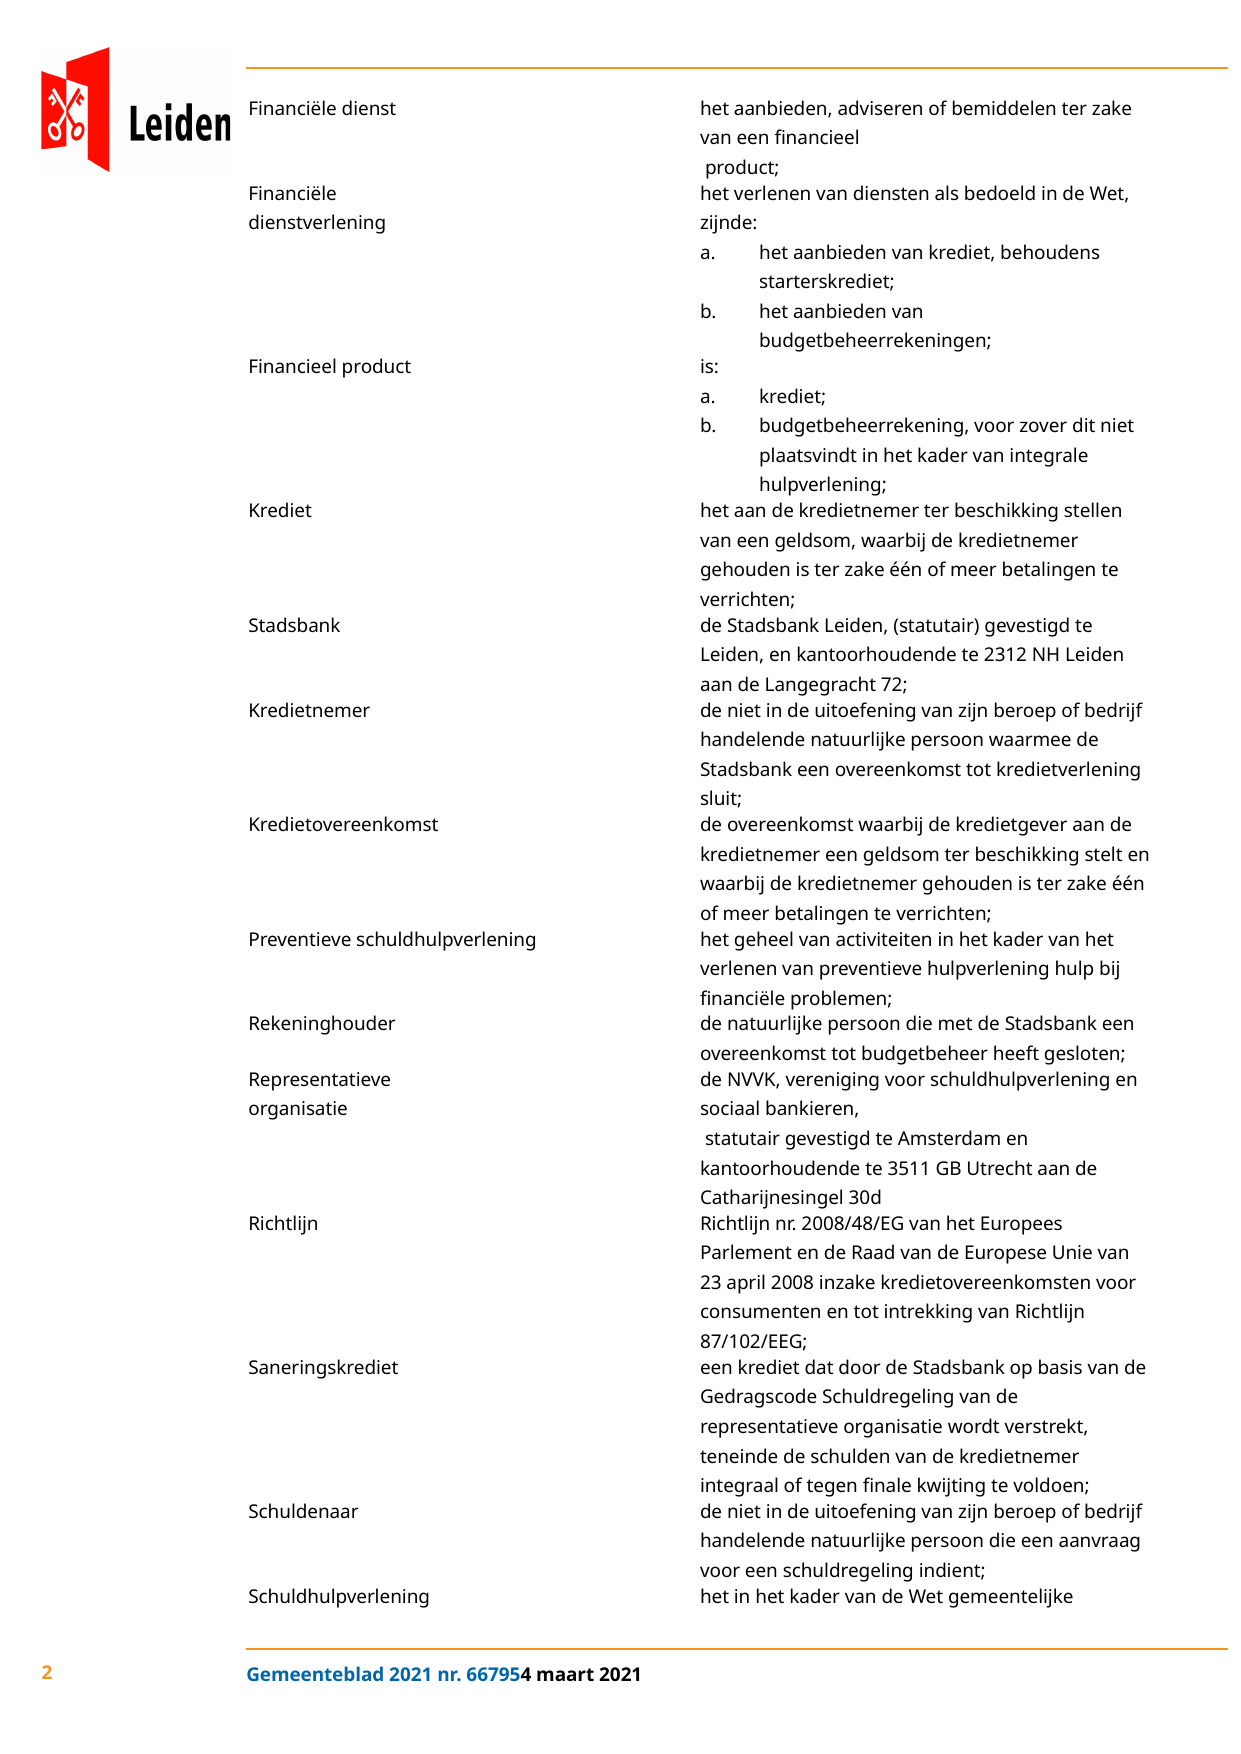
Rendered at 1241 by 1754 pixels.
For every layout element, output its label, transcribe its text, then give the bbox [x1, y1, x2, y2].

table_cell de niet in de uitoefening van zijn beroep of bedrijf handelende natuurlijke persoon waarmee de Stadsbank een overeenkomst tot kredietverlening sluit; [700, 697, 1152, 811]
table_cell het in het kader van de Wet gemeentelijke [700, 1583, 1152, 1609]
table_cell de overeenkomst waarbij de kredietgever aan de kredietnemer een geldsom ter beschikking stelt en waarbij de kredietnemer gehouden is ter zake één of meer betalingen te verrichten; [700, 811, 1152, 926]
table_cell Schuldhulpverlening [248, 1583, 700, 1609]
table_cell Representatieve organisatie [248, 1066, 700, 1210]
table_cell Stadsbank [248, 612, 700, 697]
table_cell het aan de kredietnemer ter beschikking stellen van een geldsom, waarbij de kredietnemer gehouden is ter zake één of meer betalingen te verrichten; [700, 498, 1152, 612]
table_cell het geheel van activiteiten in het kader van het verlenen van preventieve hulpverlening hulp bij financiële problemen; [700, 926, 1152, 1011]
table_cell Richtlijn [248, 1210, 700, 1354]
table_cell Rekeninghouder [248, 1011, 700, 1066]
table_cell de NVVK, vereniging voor schuldhulpverlening en sociaal bankieren, statutair gevestigd te Amsterdam en kantoorhoudende te 3511 GB Utrecht aan de Catharijnesingel 30d [700, 1066, 1152, 1210]
table_cell het aanbieden, adviseren of bemiddelen ter zake van een financieel product; [700, 95, 1152, 180]
table_cell Preventieve schuldhulpverlening [248, 926, 700, 1011]
table_cell de natuurlijke persoon die met de Stadsbank een overeenkomst tot budgetbeheer heeft gesloten; [700, 1011, 1152, 1066]
table_cell Schuldenaar [248, 1498, 700, 1583]
table_cell is: krediet; budgetbeheerrekening, voor zover dit niet plaatsvindt in het kader van integrale hulpverlening; [700, 353, 1152, 497]
table_cell Kredietovereenkomst [248, 811, 700, 926]
table_cell de Stadsbank Leiden, (statutair) gevestigd te Leiden, en kantoorhoudende te 2312 NH Leiden aan de Langegracht 72; [700, 612, 1152, 697]
table_cell Financiële dienstverlening [248, 180, 700, 353]
table_cell Saneringskrediet [248, 1354, 700, 1498]
picture [41, 47, 231, 172]
table_cell de niet in de uitoefening van zijn beroep of bedrijf handelende natuurlijke persoon die een aanvraag voor een schuldregeling indient; [700, 1498, 1152, 1583]
table_cell Krediet [248, 498, 700, 612]
table_cell Financieel product [248, 353, 700, 497]
table_cell een krediet dat door de Stadsbank op basis van de Gedragscode Schuldregeling van de representatieve organisatie wordt verstrekt, teneinde de schulden van de kredietnemer integraal of tegen finale kwijting te voldoen; [700, 1354, 1152, 1498]
table_cell het verlenen van diensten als bedoeld in de Wet, zijnde: het aanbieden van krediet, behoudens starterskrediet; het aanbieden van budgetbeheerrekeningen; [700, 180, 1152, 353]
table_cell Kredietnemer [248, 697, 700, 811]
table_cell Richtlijn nr. 2008/48/EG van het Europees Parlement en de Raad van de Europese Unie van 23 april 2008 inzake kredietovereenkomsten voor consumenten en tot intrekking van Richtlijn 87/102/EEG; [700, 1210, 1152, 1354]
table_cell Financiële dienst [248, 95, 700, 180]
